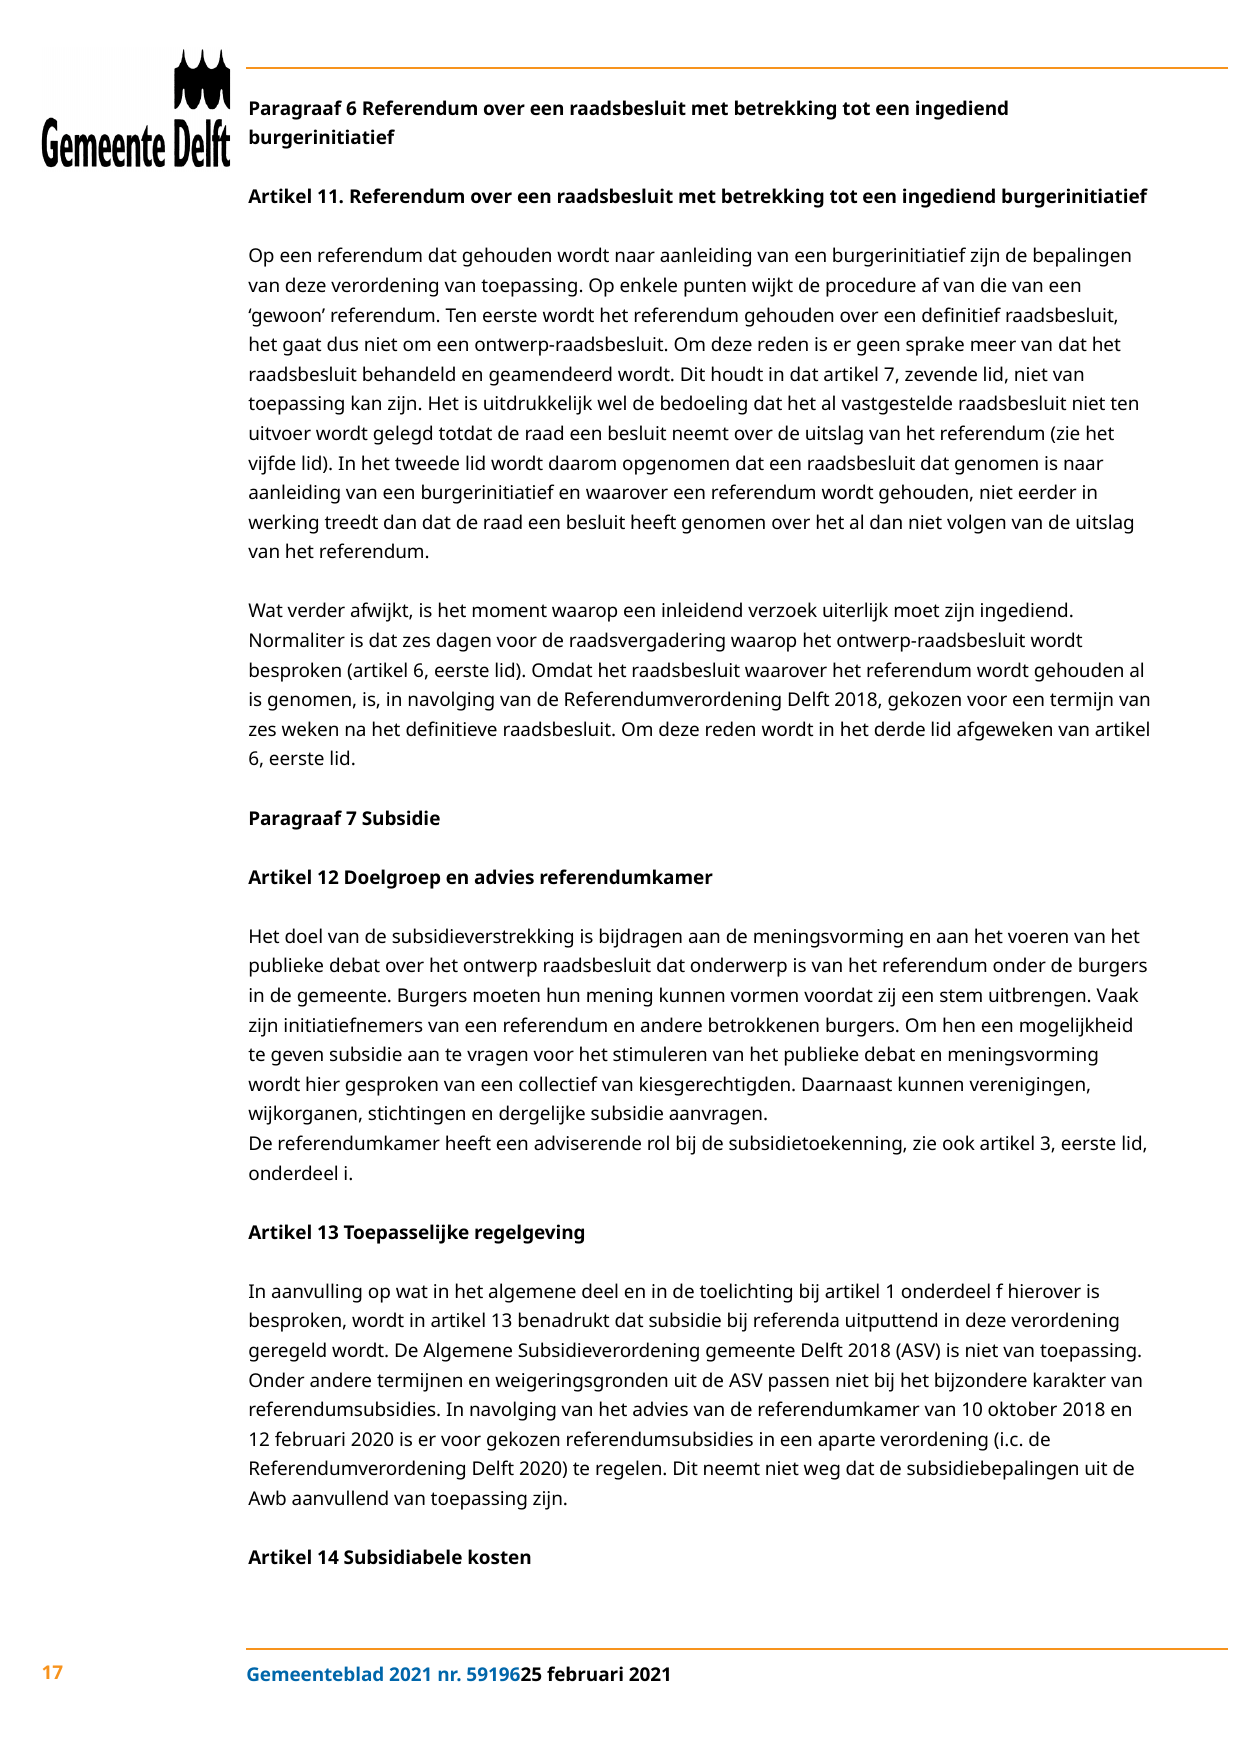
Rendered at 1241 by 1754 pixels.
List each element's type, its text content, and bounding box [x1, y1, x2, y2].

text Paragraaf 7 Subsidie [248, 805, 1152, 831]
text Artikel 12 Doelgroep en advies referendumkamer [248, 864, 1152, 890]
text Het doel van de subsidieverstrekking is bijdragen aan de meningsvorming en aan het voeren van het publieke debat over het ontwerp raadsbesluit dat onderwerp is van het referendum onder de burgers in de gemeente. Burgers moeten hun mening kunnen vormen voordat zij een stem uitbrengen. Vaak zijn initiatiefnemers van een referendum en andere betrokkenen burgers. Om hen een mogelijkheid te geven subsidie aan te vragen voor het stimuleren van het publieke debat en meningsvorming wordt hier gesproken van een collectief van kiesgerechtigden. Daarnaast kunnen verenigingen, wijkorganen, stichtingen en dergelijke subsidie aanvragen. [248, 923, 1152, 1126]
text Artikel 14 Subsidiabele kosten [248, 1544, 1152, 1570]
text Wat verder afwijkt, is het moment waarop een inleidend verzoek uiterlijk moet zijn ingediend. Normaliter is dat zes dagen voor de raadsvergadering waarop het ontwerp-raadsbesluit wordt besproken (artikel 6, eerste lid). Omdat het raadsbesluit waarover het referendum wordt gehouden al is genomen, is, in navolging van de Referendumverordening Delft 2018, gekozen voor een termijn van zes weken na het definitieve raadsbesluit. Om deze reden wordt in het derde lid afgeweken van artikel 6, eerste lid. [248, 598, 1152, 771]
picture [41, 47, 231, 172]
text Artikel 11. Referendum over een raadsbesluit met betrekking tot een ingediend burgerinitiatief [248, 183, 1152, 209]
text Artikel 13 Toepasselijke regelgeving [248, 1219, 1152, 1245]
text Op een referendum dat gehouden wordt naar aanleiding van een burgerinitiatief zijn de bepalingen van deze verordening van toepassing. Op enkele punten wijkt de procedure af van die van een ‘gewoon’ referendum. Ten eerste wordt het referendum gehouden over een definitief raadsbesluit, het gaat dus niet om een ontwerp-raadsbesluit. Om deze reden is er geen sprake meer van dat het raadsbesluit behandeld en geamendeerd wordt. Dit houdt in dat artikel 7, zevende lid, niet van toepassing kan zijn. Het is uitdrukkelijk wel de bedoeling dat het al vastgestelde raadsbesluit niet ten uitvoer wordt gelegd totdat de raad een besluit neemt over de uitslag van het referendum (zie het vijfde lid). In het tweede lid wordt daarom opgenomen dat een raadsbesluit dat genomen is naar aanleiding van een burgerinitiatief en waarover een referendum wordt gehouden, niet eerder in werking treedt dan dat de raad een besluit heeft genomen over het al dan niet volgen van de uitslag van het referendum. [248, 243, 1152, 564]
text De referendumkamer heeft een adviserende rol bij de subsidietoekenning, zie ook artikel 3, eerste lid, onderdeel i. [248, 1130, 1152, 1186]
text Paragraaf 6 Referendum over een raadsbesluit met betrekking tot een ingediend burgerinitiatief [248, 95, 1152, 150]
text In aanvulling op wat in het algemene deel en in de toelichting bij artikel 1 onderdeel f hierover is besproken, wordt in artikel 13 benadrukt dat subsidie bij referenda uitputtend in deze verordening geregeld wordt. De Algemene Subsidieverordening gemeente Delft 2018 (ASV) is niet van toepassing. Onder andere termijnen en weigeringsgronden uit de ASV passen niet bij het bijzondere karakter van referendumsubsidies. In navolging van het advies van de referendumkamer van 10 oktober 2018 en 12 februari 2020 is er voor gekozen referendumsubsidies in een aparte verordening (i.c. de Referendumverordening Delft 2020) te regelen. Dit neemt niet weg dat de subsidiebepalingen uit de Awb aanvullend van toepassing zijn. [248, 1278, 1152, 1511]
